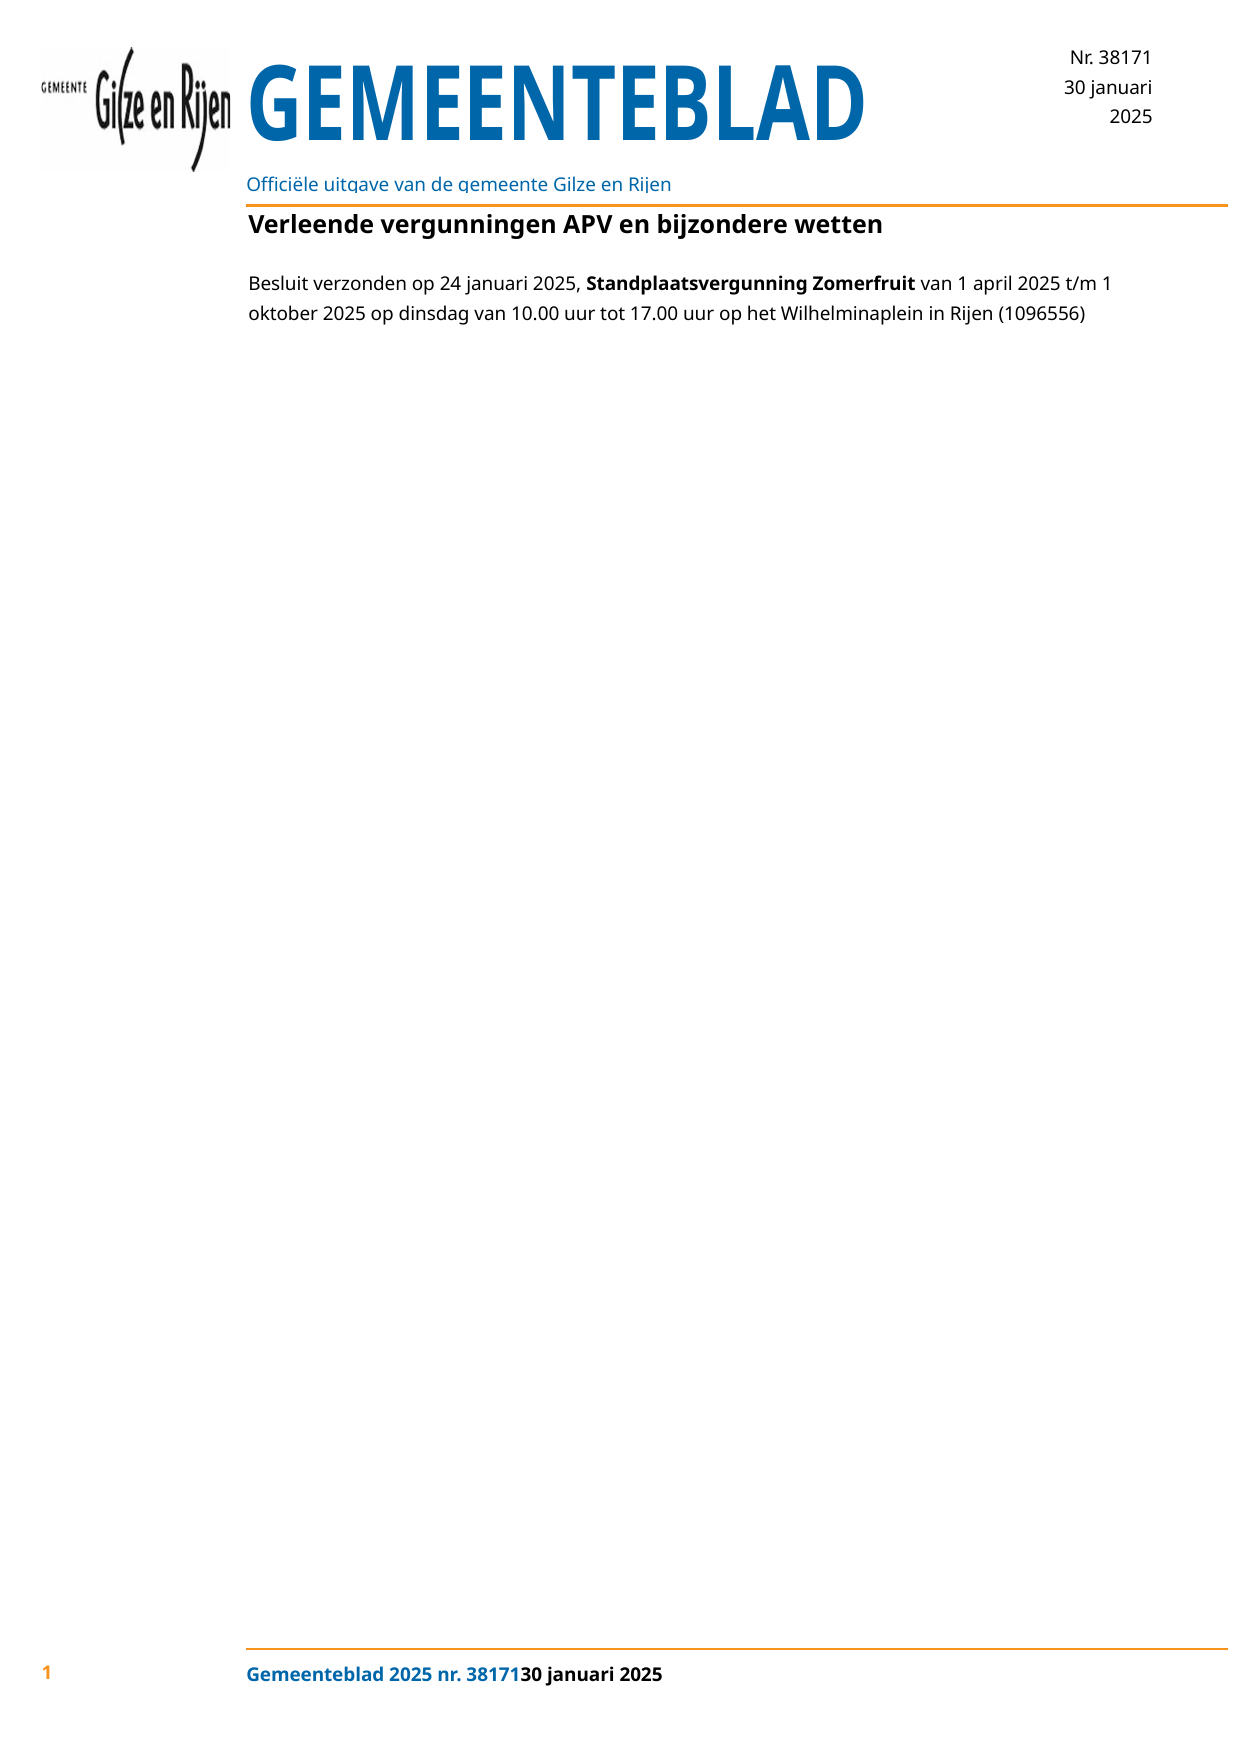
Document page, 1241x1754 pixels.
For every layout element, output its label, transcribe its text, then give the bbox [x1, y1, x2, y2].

text Verleende vergunningen APV en bijzondere wetten [248, 207, 1152, 241]
picture [41, 47, 231, 172]
text Besluit verzonden op 24 januari 2025, Standplaatsvergunning Zomerfruit van 1 april 2025 t/m 1 oktober 2025 op dinsdag van 10.00 uur tot 17.00 uur op het Wilhelminaplein in Rijen (1096556) [248, 270, 1152, 326]
